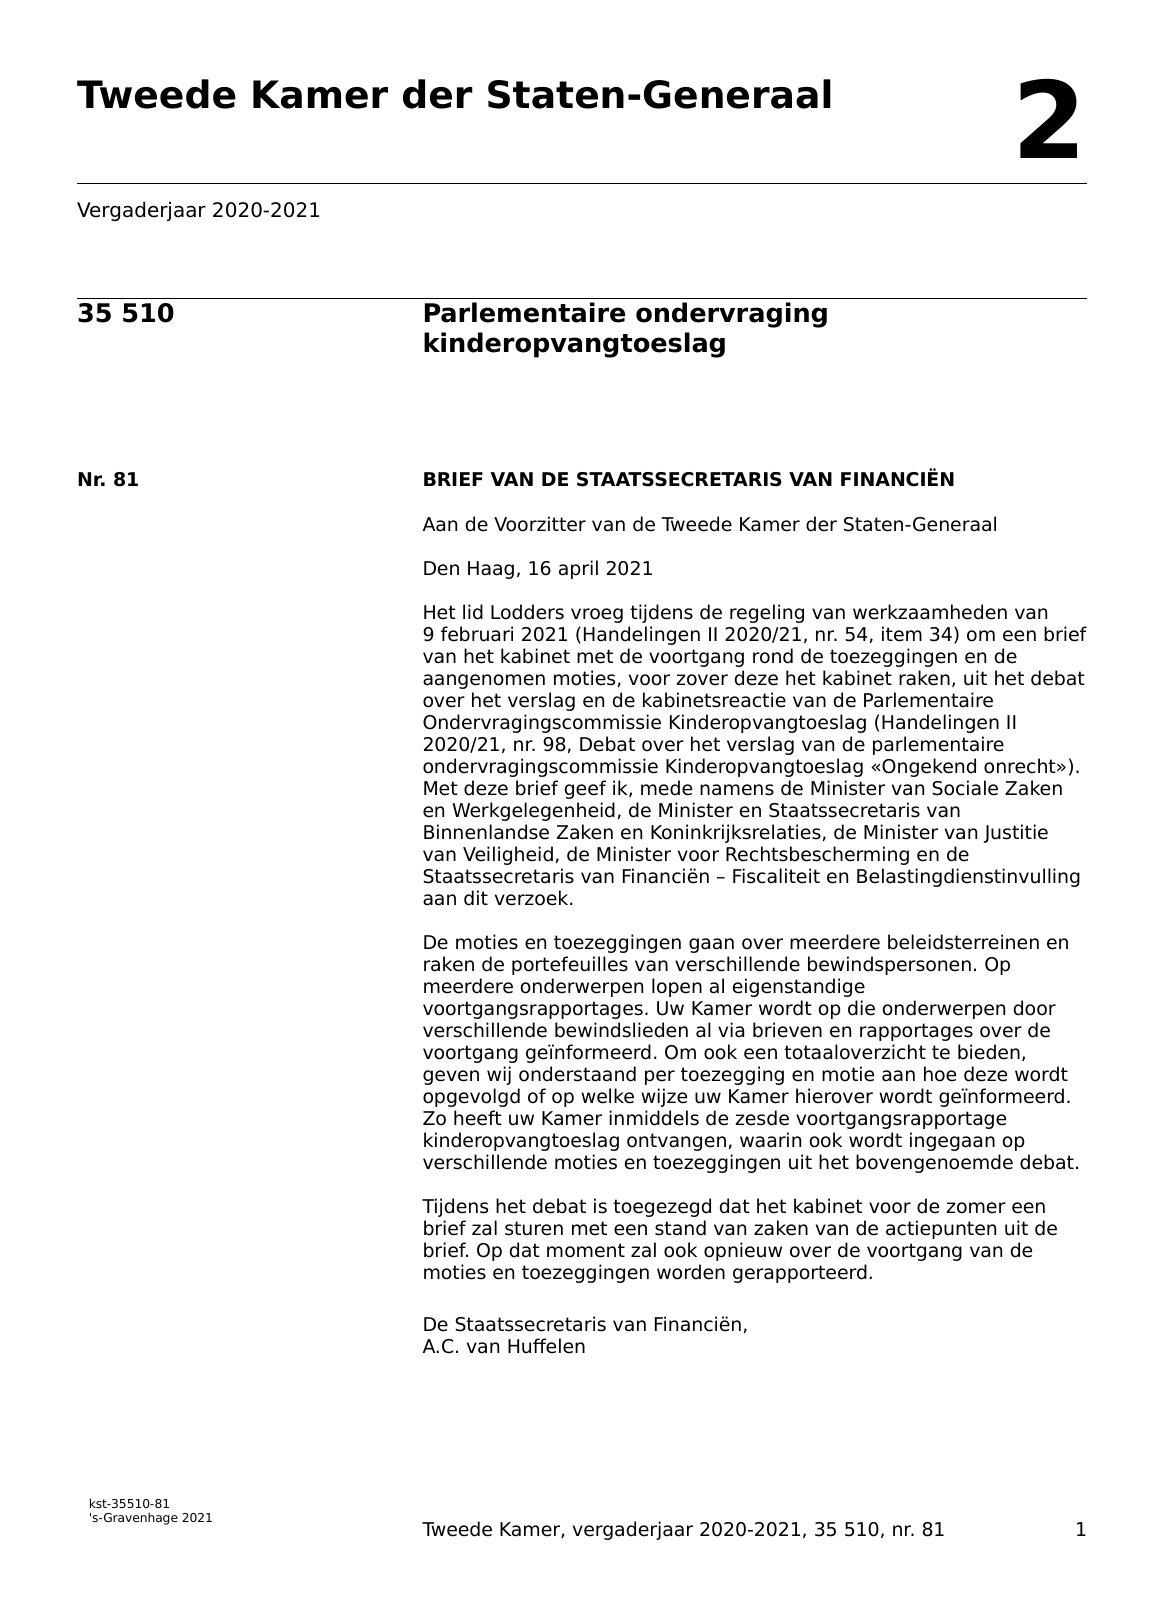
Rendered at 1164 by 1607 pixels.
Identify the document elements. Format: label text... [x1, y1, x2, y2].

subtitle 35 510 Parlementaire ondervraging kinderopvangtoeslag [77, 299, 1087, 358]
table_header 2 [886, 59, 1087, 183]
text Den Haag, 16 april 2021 [422, 558, 1087, 580]
text De Staatssecretaris van Financiën, A.C. van Huffelen [422, 1314, 1087, 1358]
text Het lid Lodders vroeg tijdens de regeling van werkzaamheden van 9 februari 2021 (Handelingen II 2020/21, nr. 54, item 34) om een brief van het kabinet met de voortgang rond de toezeggingen en de aangenomen moties, voor zover deze het kabinet raken, uit het debat over het verslag en de kabinetsreactie van de Parlementaire Ondervragingscommissie Kinderopvangtoeslag (Handelingen II 2020/21, nr. 98, Debat over het verslag van de parlementaire ondervragingscommissie Kinderopvangtoeslag «Ongekend onrecht»). Met deze brief geef ik, mede namens de Minister van Sociale Zaken en Werkgelegenheid, de Minister en Staatssecretaris van Binnenlandse Zaken en Koninkrijksrelaties, de Minister van Justitie van Veiligheid, de Minister voor Rechtsbescherming en de Staatssecretaris van Financiën – Fiscaliteit en Belastingdienstinvulling aan dit verzoek. [422, 602, 1087, 909]
table_header Tweede Kamer der Staten-Generaal [77, 59, 886, 183]
subtitle Nr. 81 BRIEF VAN DE STAATSSECRETARIS VAN FINANCIËN [77, 469, 1087, 491]
text De moties en toezeggingen gaan over meerdere beleidsterreinen en raken de portefeuilles van verschillende bewindspersonen. Op meerdere onderwerpen lopen al eigenstandige voortgangsrapportages. Uw Kamer wordt op die onderwerpen door verschillende bewindslieden al via brieven en rapportages over de voortgang geïnformeerd. Om ook een totaaloverzicht te bieden, geven wij onderstaand per toezegging en motie aan hoe deze wordt opgevolgd of op welke wijze uw Kamer hierover wordt geïnformeerd. Zo heeft uw Kamer inmiddels de zesde voortgangsrapportage kinderopvangtoeslag ontvangen, waarin ook wordt ingegaan op verschillende moties en toezeggingen uit het bovengenoemde debat. [422, 932, 1087, 1173]
table_cell Vergaderjaar 2020-2021 [77, 184, 1087, 298]
text kst-35510-81 [88, 1497, 323, 1511]
text 's-Gravenhage 2021 [88, 1511, 323, 1525]
text Aan de Voorzitter van de Tweede Kamer der Staten-Generaal [422, 513, 1087, 536]
text Tijdens het debat is toegezegd dat het kabinet voor de zomer een brief zal sturen met een stand van zaken van de actiepunten uit de brief. Op dat moment zal ook opnieuw over de voortgang van de moties en toezeggingen worden gerapporteerd. [422, 1196, 1087, 1284]
